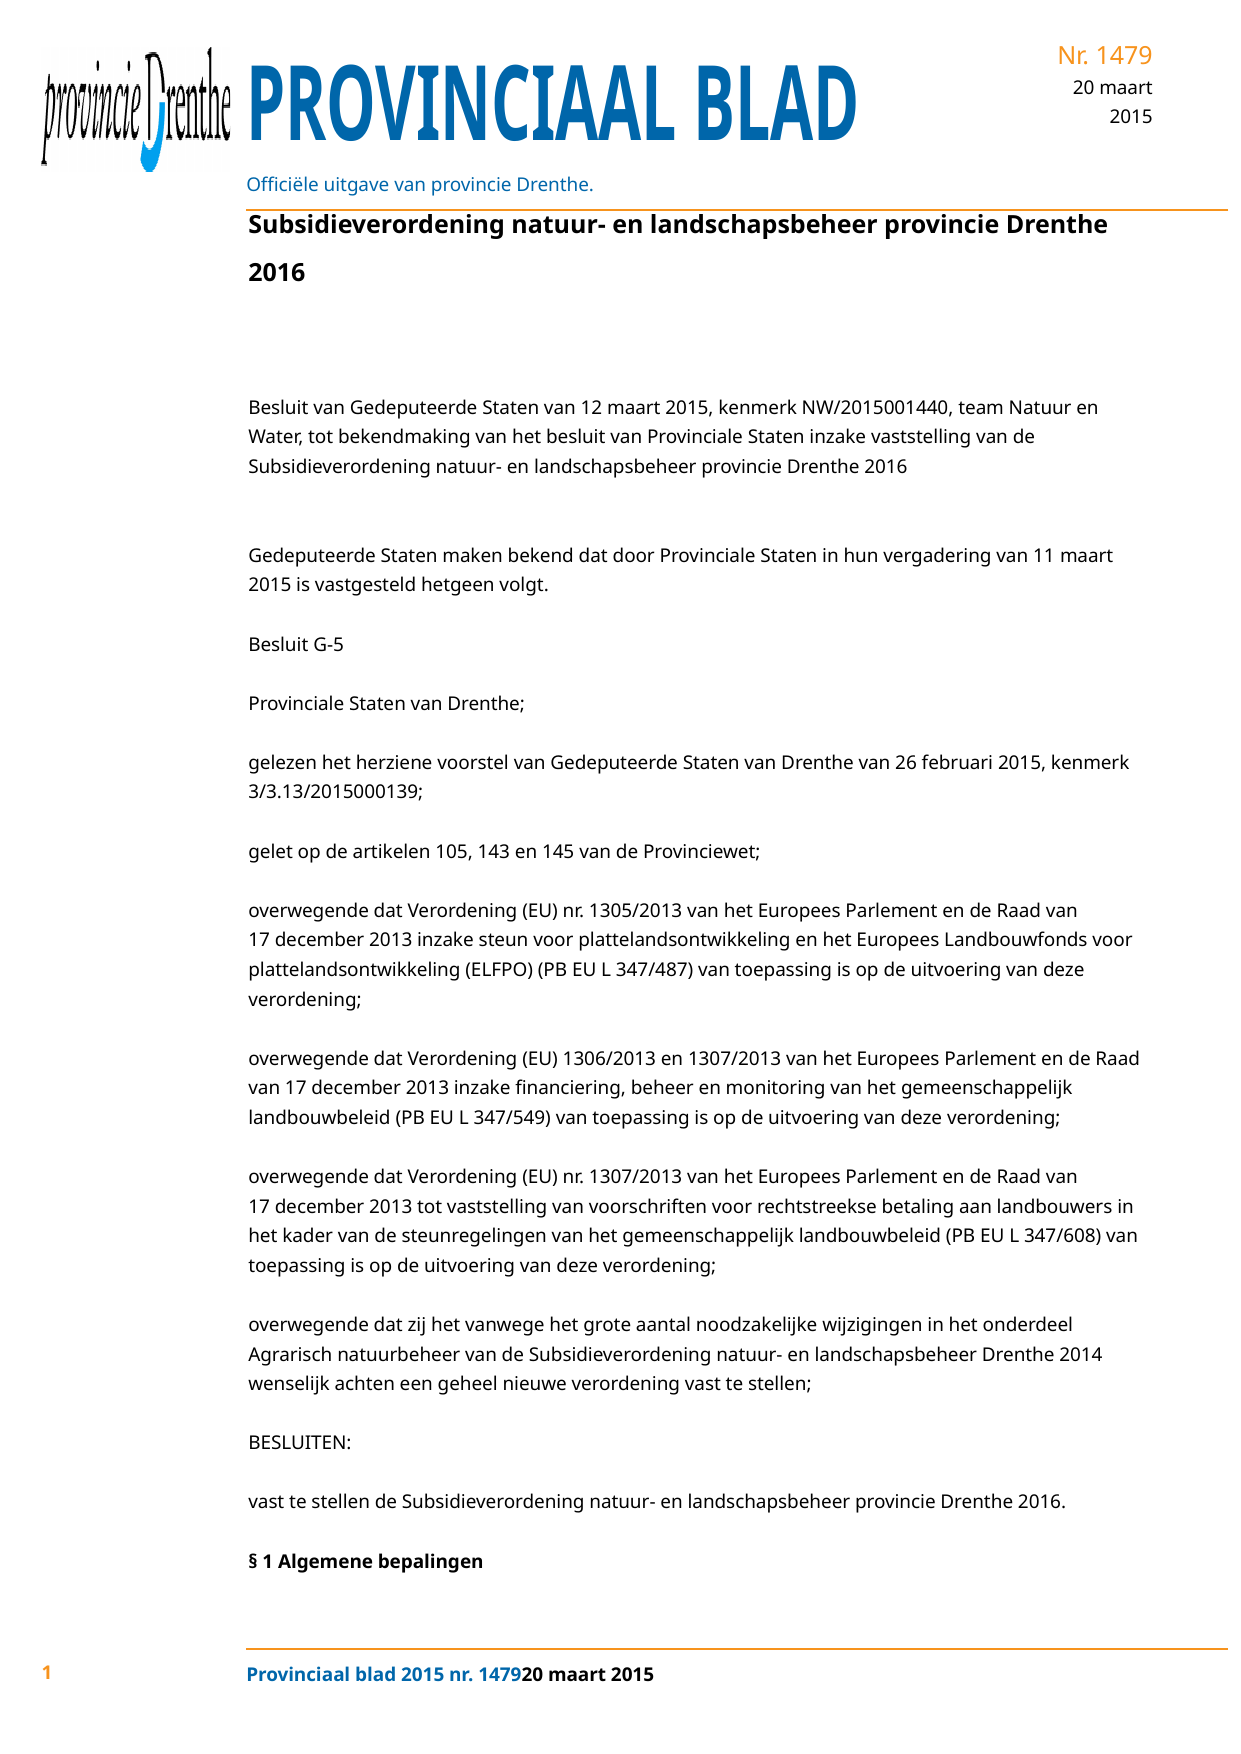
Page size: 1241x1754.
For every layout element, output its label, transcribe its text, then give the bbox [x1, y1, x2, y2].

text Besluit G-5 [248, 631, 1152, 656]
text vast te stellen de Subsidieverordening natuur- en landschapsbeheer provincie Drenthe 2016. [248, 1489, 1152, 1514]
text gelet op de artikelen 105, 143 en 145 van de Provinciewet; [248, 838, 1152, 863]
text Besluit van Gedeputeerde Staten van 12 maart 2015, kenmerk NW/2015001440, team Natuur en Water, tot bekendmaking van het besluit van Provinciale Staten inzake vaststelling van de Subsidieverordening natuur- en landschapsbeheer provincie Drenthe 2016 [248, 394, 1152, 479]
text overwegende dat Verordening (EU) 1306/2013 en 1307/2013 van het Europees Parlement en de Raad van 17 december 2013 inzake financiering, beheer en monitoring van het gemeenschappelijk landbouwbeleid (PB EU L 347/549) van toepassing is op de uitvoering van deze verordening; [248, 1045, 1152, 1130]
text overwegende dat zij het vanwege het grote aantal noodzakelijke wijzigingen in het onderdeel Agrarisch natuurbeheer van de Subsidieverordening natuur- en landschapsbeheer Drenthe 2014 wenselijk achten een geheel nieuwe verordening vast te stellen; [248, 1311, 1152, 1396]
text § 1 Algemene bepalingen [248, 1548, 1152, 1573]
text overwegende dat Verordening (EU) nr. 1307/2013 van het Europees Parlement en de Raad van 17 december 2013 tot vaststelling van voorschriften voor rechtstreekse betaling aan landbouwers in het kader van de steunregelingen van het gemeenschappelijk landbouwbeleid (PB EU L 347/608) van toepassing is op de uitvoering van deze verordening; [248, 1163, 1152, 1278]
text gelezen het herziene voorstel van Gedeputeerde Staten van Drenthe van 26 februari 2015, kenmerk 3/3.13/2015000139; [248, 749, 1152, 804]
text Subsidieverordening natuur- en landschapsbeheer provincie Drenthe 2016 [248, 211, 1152, 288]
text Provinciale Staten van Drenthe; [248, 690, 1152, 716]
text Gedeputeerde Staten maken bekend dat door Provinciale Staten in hun vergadering van 11 maart 2015 is vastgesteld hetgeen volgt. [248, 542, 1152, 597]
text BESLUITEN: [248, 1429, 1152, 1455]
text overwegende dat Verordening (EU) nr. 1305/2013 van het Europees Parlement en de Raad van 17 december 2013 inzake steun voor plattelandsontwikkeling en het Europees Landbouwfonds voor plattelandsontwikkeling (ELFPO) (PB EU L 347/487) van toepassing is op de uitvoering van deze verordening; [248, 897, 1152, 1011]
picture [41, 47, 231, 172]
